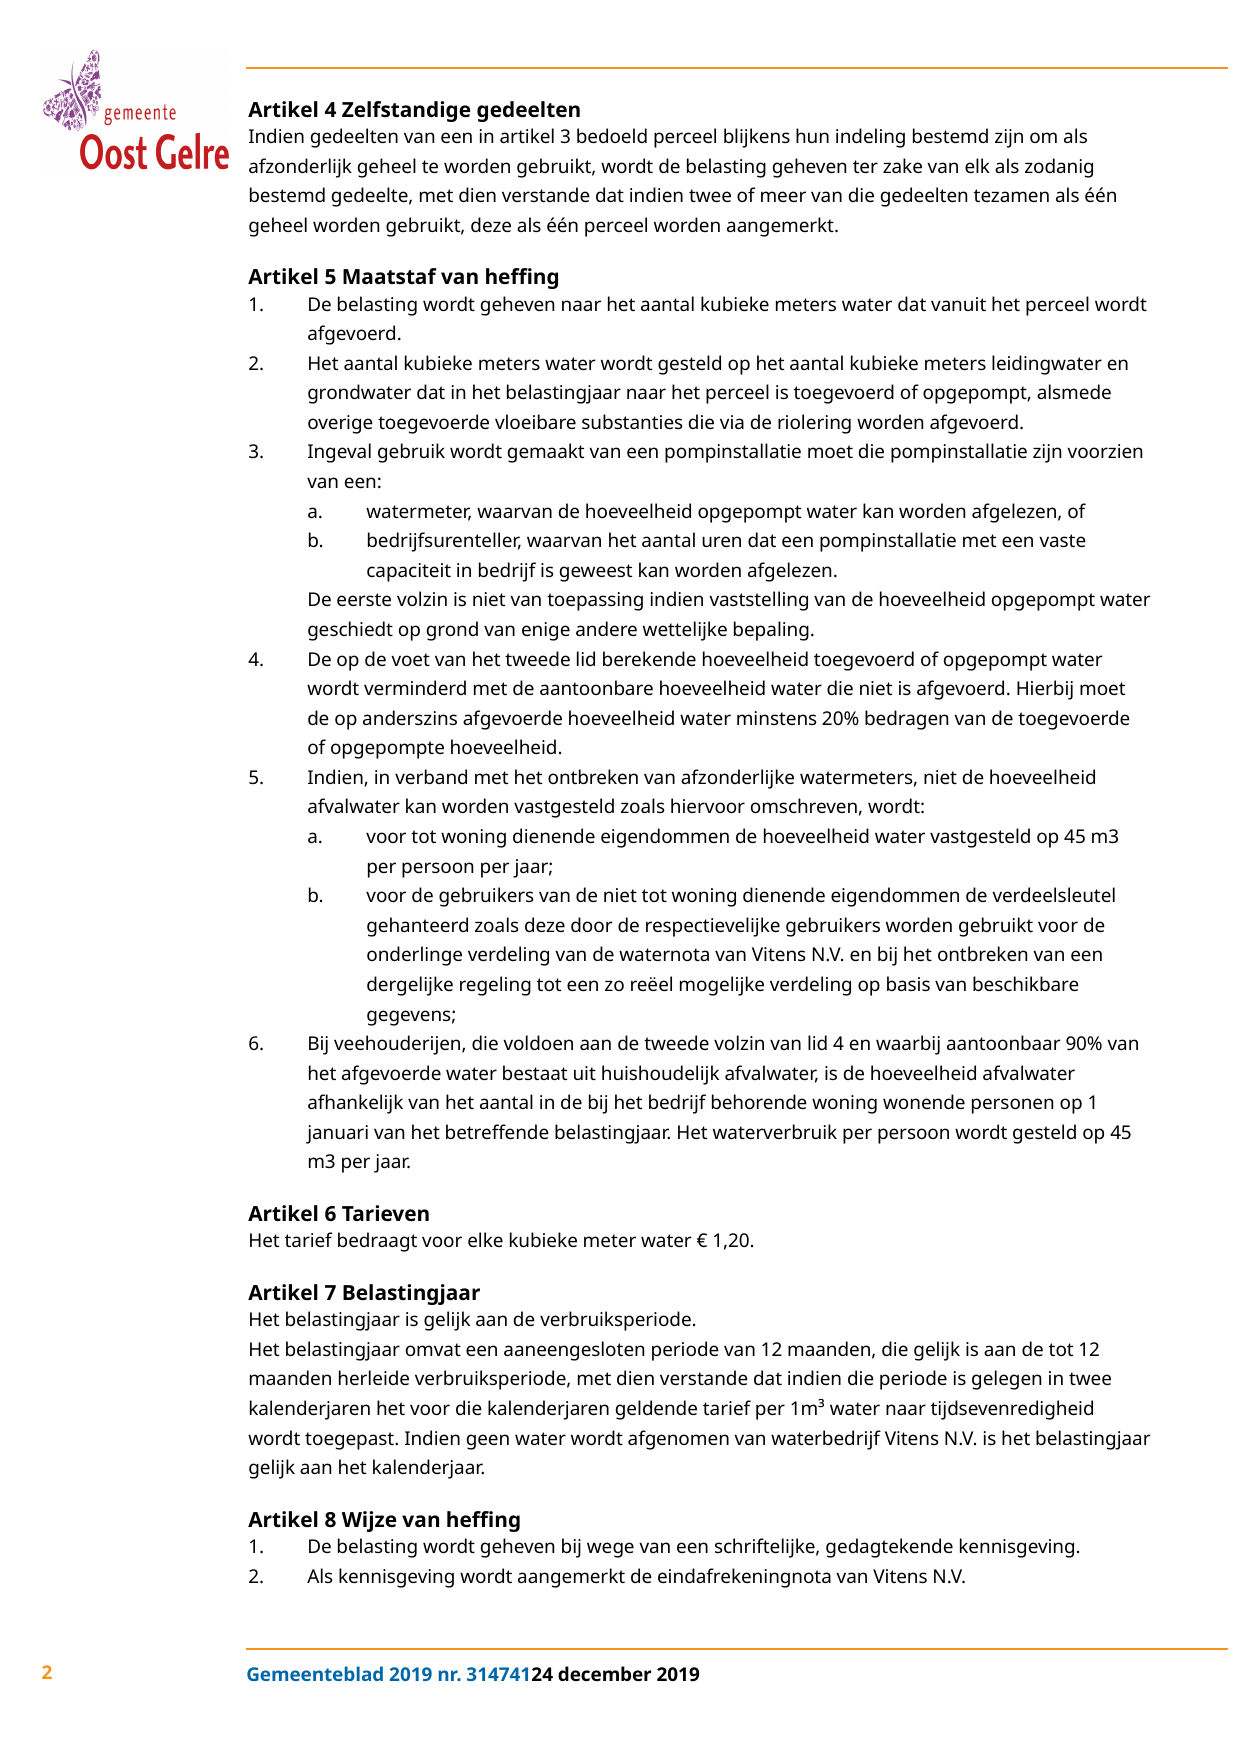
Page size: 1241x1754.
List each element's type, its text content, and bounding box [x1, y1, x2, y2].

list Bij veehouderijen, die voldoen aan de tweede volzin van lid 4 en waarbij aantoonbaar 90% van het afgevoerde water bestaat uit huishoudelijk afvalwater, is de hoeveelheid afvalwater afhankelijk van het aantal in de bij het bedrijf behorende woning wonende personen op 1 januari van het betreffende belastingjaar. Het waterverbruik per persoon wordt gesteld op 45 m3 per jaar. [248, 1030, 1152, 1174]
list De eerste volzin is niet van toepassing indien vaststelling van de hoeveelheid opgepompt water geschiedt op grond van enige andere wettelijke bepaling. [248, 587, 1152, 642]
list Ingeval gebruik wordt gemaakt van een pompinstallatie moet die pompinstallatie zijn voorzien van een: [248, 439, 1152, 494]
list De belasting wordt geheven bij wege van een schriftelijke, gedagtekende kennisgeving. [248, 1533, 1152, 1559]
text Het tarief bedraagt voor elke kubieke meter water € 1,20. [248, 1228, 1152, 1253]
list voor de gebruikers van de niet tot woning dienende eigendommen de verdeelsleutel gehanteerd zoals deze door de respectievelijke gebruikers worden gebruikt voor de onderlinge verdeling van de waternota van Vitens N.V. en bij het ontbreken van een dergelijke regeling tot een zo reëel mogelijke verdeling op basis van beschikbare gegevens; [307, 882, 1152, 1027]
list Het aantal kubieke meters water wordt gesteld op het aantal kubieke meters leidingwater en grondwater dat in het belastingjaar naar het perceel is toegevoerd of opgepompt, alsmede overige toegevoerde vloeibare substanties die via de riolering worden afgevoerd. [248, 350, 1152, 435]
text Artikel 7 Belastingjaar [248, 1278, 1152, 1306]
list voor tot woning dienende eigendommen de hoeveelheid water vastgesteld op 45 m3 per persoon per jaar; [307, 823, 1152, 879]
list De op de voet van het tweede lid berekende hoeveelheid toegevoerd of opgepompt water wordt verminderd met de aantoonbare hoeveelheid water die niet is afgevoerd. Hierbij moet de op anderszins afgevoerde hoeveelheid water minstens 20% bedragen van de toegevoerde of opgepompte hoeveelheid. [248, 646, 1152, 760]
text Artikel 8 Wijze van heffing [248, 1505, 1152, 1533]
text Artikel 4 Zelfstandige gedeelten [248, 95, 1152, 123]
list bedrijfsurenteller, waarvan het aantal uren dat een pompinstallatie met een vaste capaciteit in bedrijf is geweest kan worden afgelezen. [307, 527, 1152, 583]
picture [41, 47, 231, 172]
list De belasting wordt geheven naar het aantal kubieke meters water dat vanuit het perceel wordt afgevoerd. [248, 291, 1152, 346]
text Het belastingjaar is gelijk aan de verbruiksperiode. [248, 1306, 1152, 1332]
text Het belastingjaar omvat een aaneengesloten periode van 12 maanden, die gelijk is aan de tot 12 maanden herleide verbruiksperiode, met dien verstande dat indien die periode is gelegen in twee kalenderjaren het voor die kalenderjaren geldende tarief per 1m³ water naar tijdsevenredigheid wordt toegepast. Indien geen water wordt afgenomen van waterbedrijf Vitens N.V. is het belastingjaar gelijk aan het kalenderjaar. [248, 1336, 1152, 1480]
text Indien gedeelten van een in artikel 3 bedoeld perceel blijkens hun indeling bestemd zijn om als afzonderlijk geheel te worden gebruikt, wordt de belasting geheven ter zake van elk als zodanig bestemd gedeelte, met dien verstande dat indien twee of meer van die gedeelten tezamen als één geheel worden gebruikt, deze als één perceel worden aangemerkt. [248, 123, 1152, 238]
list watermeter, waarvan de hoeveelheid opgepompt water kan worden afgelezen, of [307, 498, 1152, 524]
list Indien, in verband met het ontbreken van afzonderlijke watermeters, niet de hoeveelheid afvalwater kan worden vastgesteld zoals hiervoor omschreven, wordt: [248, 764, 1152, 819]
list Als kennisgeving wordt aangemerkt de eindafrekeningnota van Vitens N.V. [248, 1563, 1152, 1588]
text Artikel 6 Tarieven [248, 1199, 1152, 1228]
text Artikel 5 Maatstaf van heffing [248, 262, 1152, 291]
